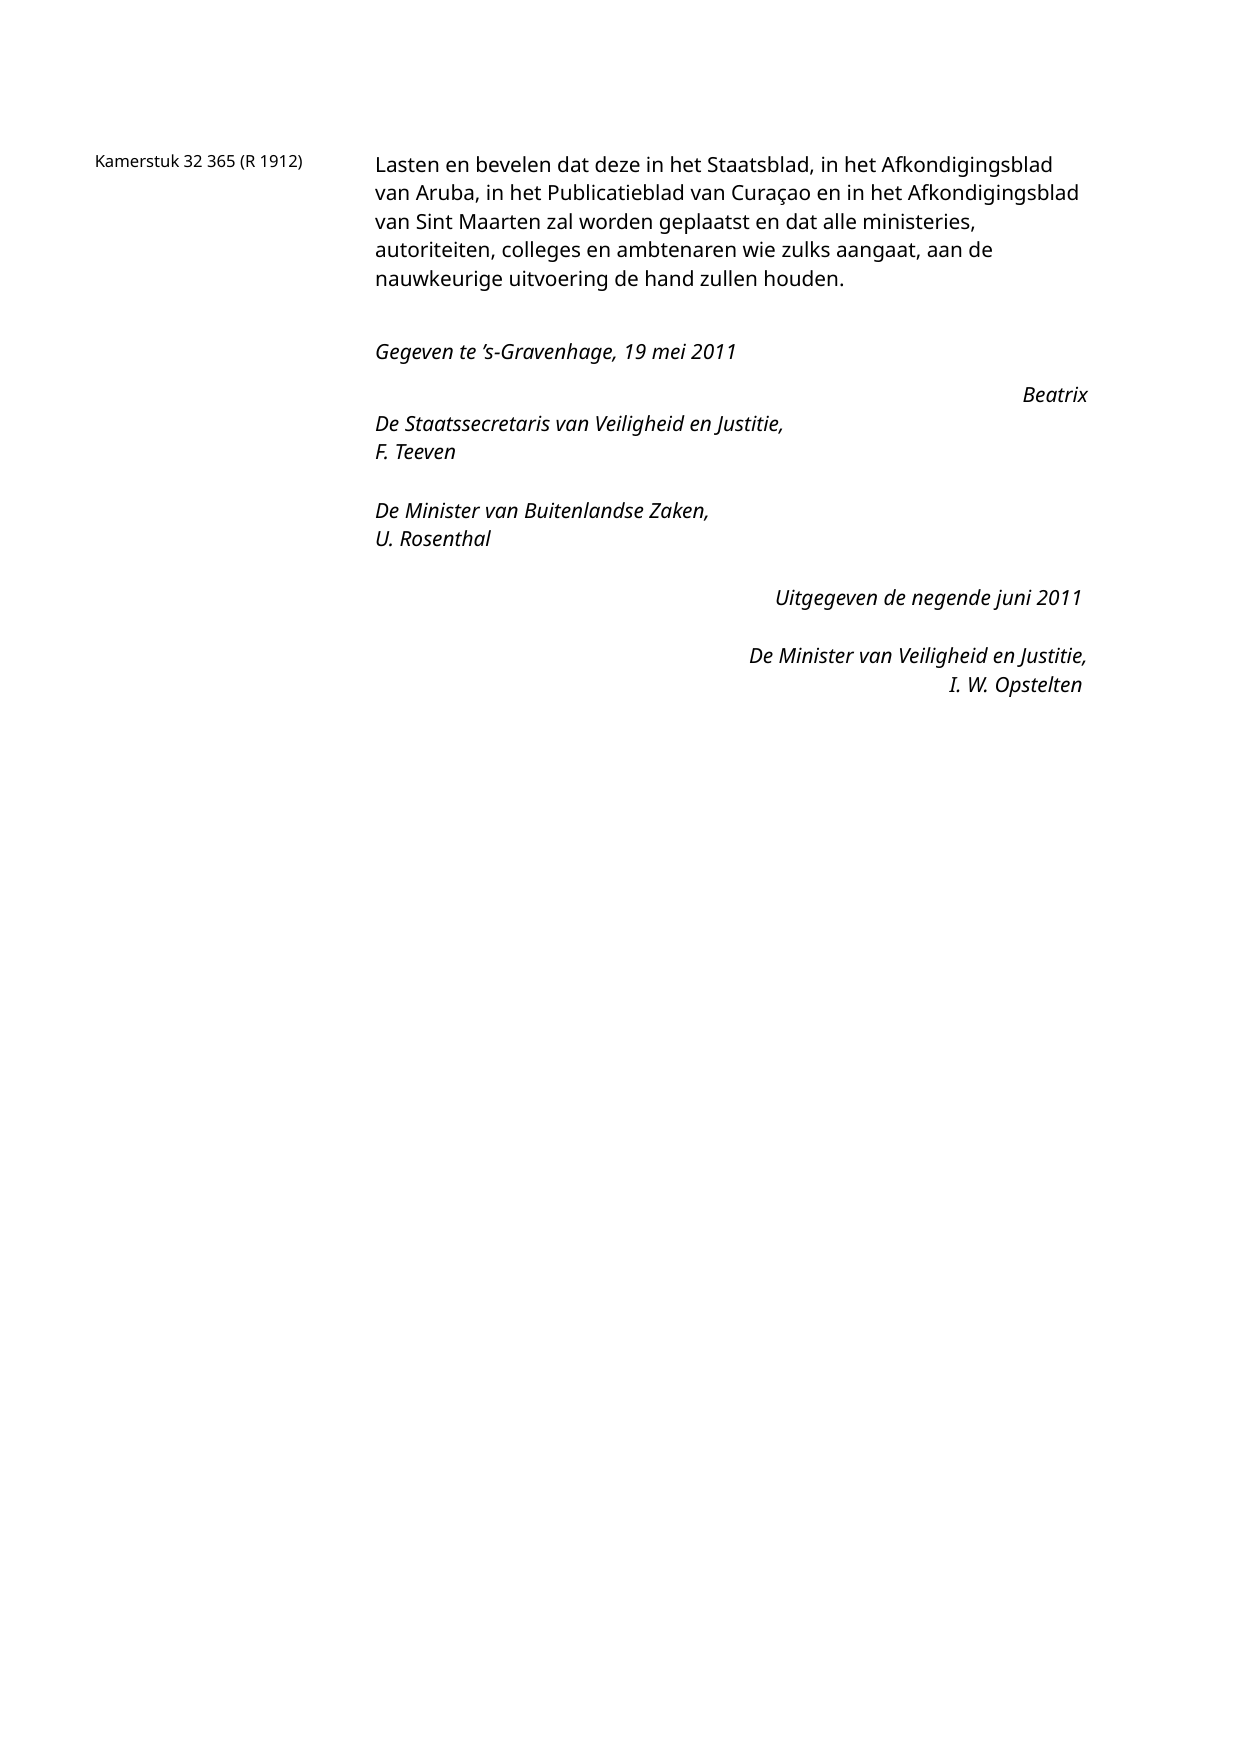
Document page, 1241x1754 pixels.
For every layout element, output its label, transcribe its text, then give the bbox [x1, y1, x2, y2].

text Uitgegeven de negende juni 2011 [375, 583, 1090, 611]
text Beatrix [375, 381, 1090, 409]
text I. W. Opstelten [375, 670, 1090, 698]
text De Minister van Veiligheid en Justitie, [375, 641, 1090, 670]
text Kamerstuk 32 365 (R 1912) [94, 150, 328, 173]
text De Minister van Buitenlandse Zaken, [375, 496, 1090, 524]
text U. Rosenthal [375, 524, 1090, 553]
text Lasten en bevelen dat deze in het Staatsblad, in het Afkondigingsblad van Aruba, in het Publicatieblad van Curaçao en in het Afkondigingsblad van Sint Maarten zal worden geplaatst en dat alle ministeries, autoriteiten, colleges en ambtenaren wie zulks aangaat, aan de nauwkeurige uitvoering de hand zullen houden. [375, 150, 1090, 292]
text Gegeven te ’s-Gravenhage, 19 mei 2011 [375, 337, 1090, 366]
text F. Teeven [375, 437, 1090, 466]
text De Staatssecretaris van Veiligheid en Justitie, [375, 409, 1090, 437]
